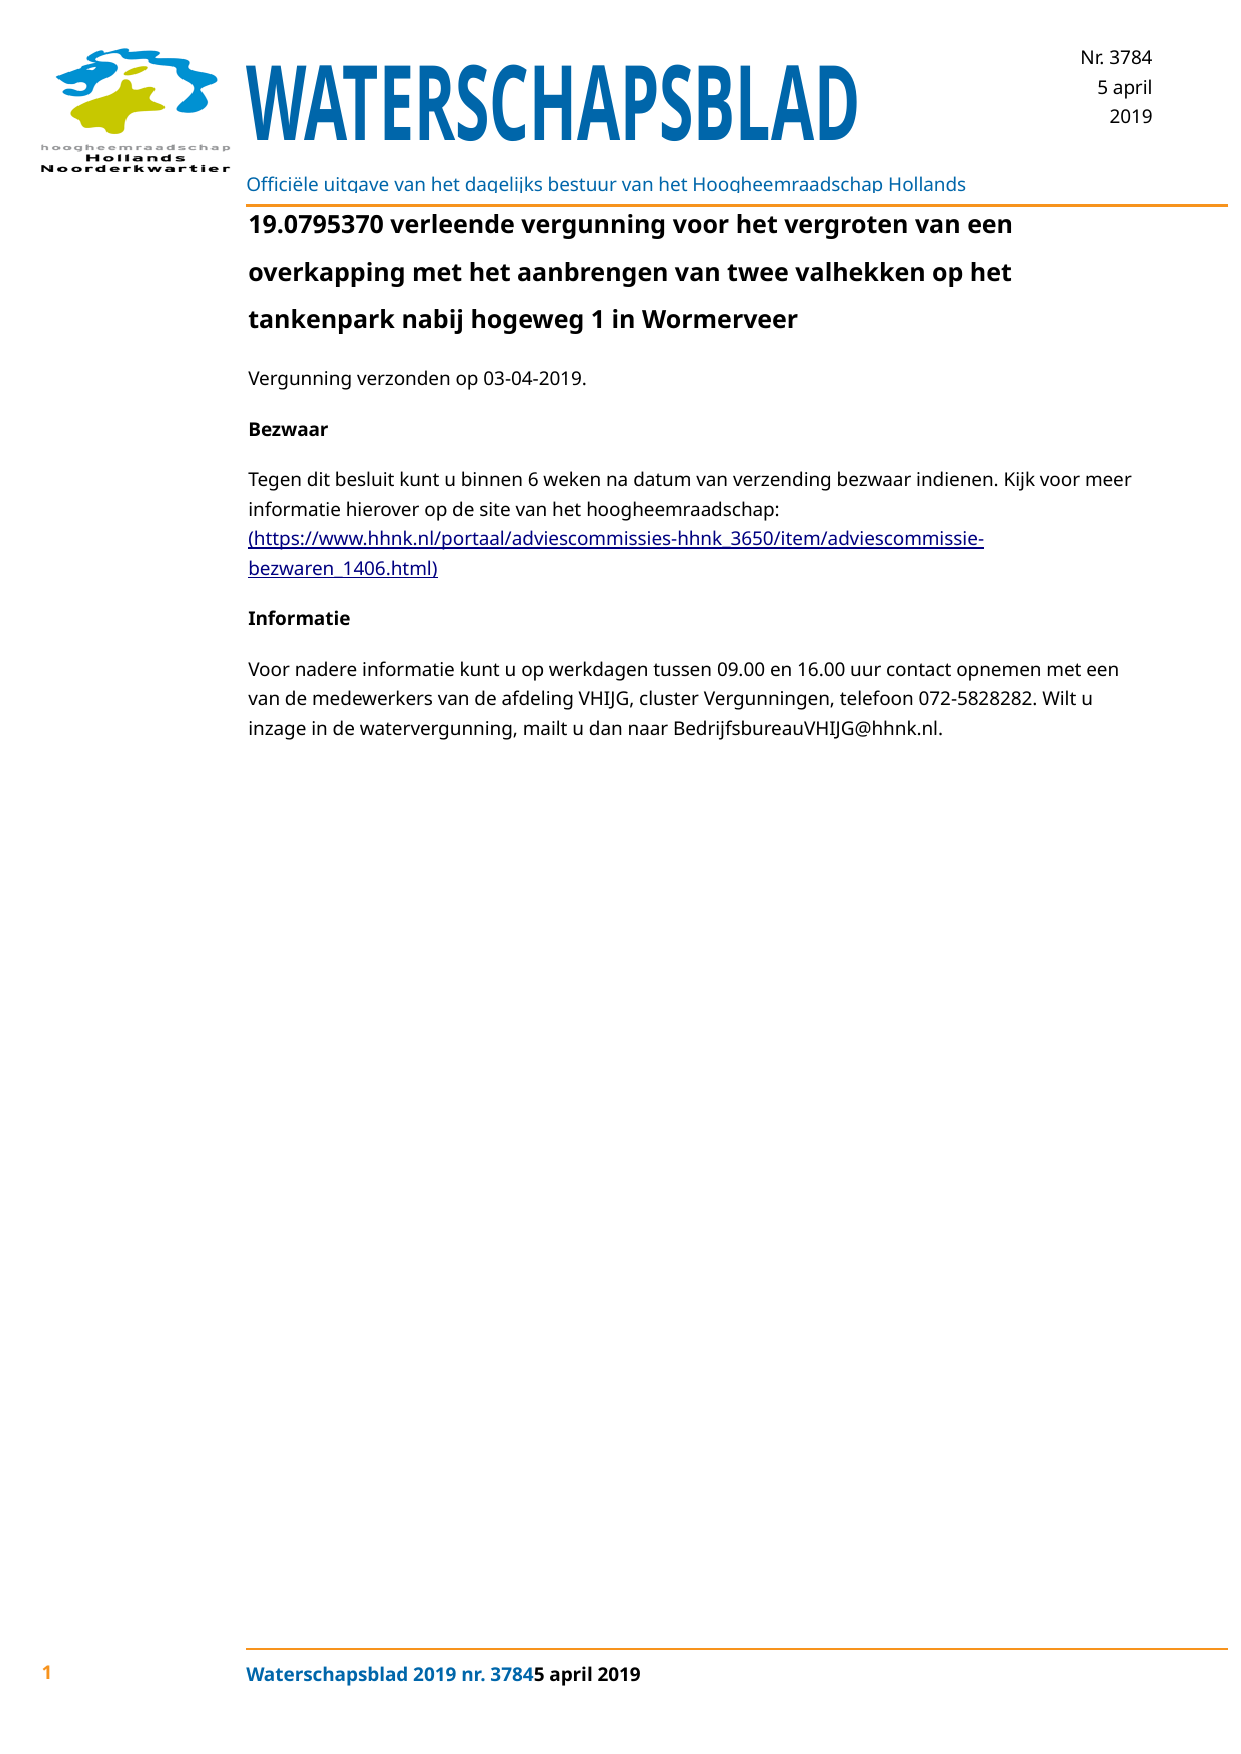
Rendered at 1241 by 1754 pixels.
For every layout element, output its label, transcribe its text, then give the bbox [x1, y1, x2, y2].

text Voor nadere informatie kunt u op werkdagen tussen 09.00 en 16.00 uur contact opnemen met een van de medewerkers van de afdeling VHIJG, cluster Vergunningen, telefoon 072-5828282. Wilt u inzage in de watervergunning, mailt u dan naar BedrijfsbureauVHIJG@hhnk.nl. [248, 656, 1152, 741]
picture [41, 47, 231, 172]
text Tegen dit besluit kunt u binnen 6 weken na datum van verzending bezwaar indienen. Kijk voor meer informatie hierover op de site van het hoogheemraadschap: (https://www.hhnk.nl/portaal/adviescommissies-hhnk_3650/item/adviescommissie-bezwaren_1406.html) [248, 466, 1152, 581]
text Vergunning verzonden op 03-04-2019. [248, 366, 1152, 391]
text Informatie [248, 606, 1152, 631]
text Bezwaar [248, 416, 1152, 442]
text 19.0795370 verleende vergunning voor het vergroten van een overkapping met het aanbrengen van twee valhekken op het tankenpark nabij hogeweg 1 in Wormerveer [248, 207, 1152, 336]
